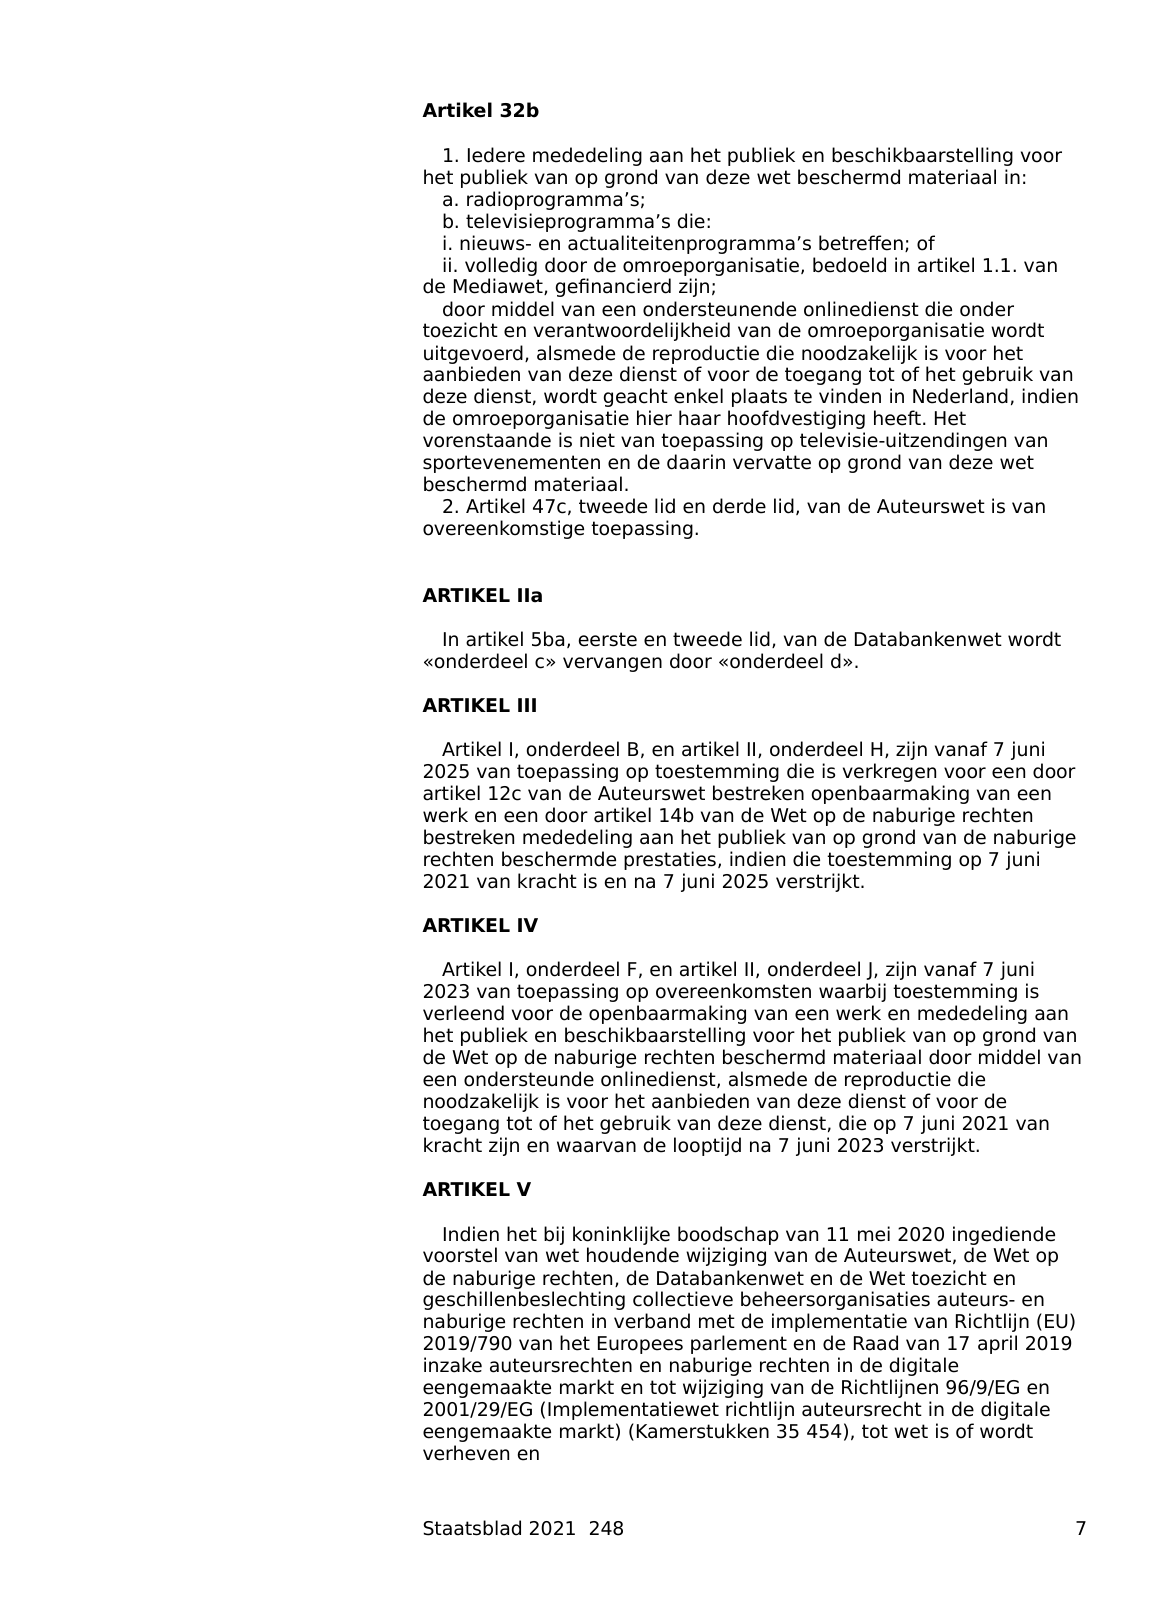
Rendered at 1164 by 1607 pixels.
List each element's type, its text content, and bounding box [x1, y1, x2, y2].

text i. nieuws- en actualiteitenprogramma’s betreffen; of [422, 232, 1087, 254]
subtitle ARTIKEL IV [422, 915, 1087, 937]
subtitle ARTIKEL IIa [422, 584, 1087, 607]
text a. radioprogramma’s; [422, 188, 1087, 211]
subtitle Artikel 32b [422, 100, 1087, 122]
text In artikel 5ba, eerste en tweede lid, van de Databankenwet wordt «onderdeel c» vervangen door «onderdeel d». [422, 629, 1087, 673]
subtitle ARTIKEL III [422, 695, 1087, 717]
text Artikel I, onderdeel B, en artikel II, onderdeel H, zijn vanaf 7 juni 2025 van toepassing op toestemming die is verkregen voor een door artikel 12c van de Auteurswet bestreken openbaarmaking van een werk en een door artikel 14b van de Wet op de naburige rechten bestreken mededeling aan het publiek van op grond van de naburige rechten beschermde prestaties, indien die toestemming op 7 juni 2021 van kracht is en na 7 juni 2025 verstrijkt. [422, 739, 1087, 893]
text 1. Iedere mededeling aan het publiek en beschikbaarstelling voor het publiek van op grond van deze wet beschermd materiaal in: [422, 144, 1087, 188]
text ii. volledig door de omroeporganisatie, bedoeld in artikel 1.1. van de Mediawet, gefinancierd zijn; [422, 254, 1087, 298]
text Indien het bij koninklijke boodschap van 11 mei 2020 ingediende voorstel van wet houdende wijziging van de Auteurswet, de Wet op de naburige rechten, de Databankenwet en de Wet toezicht en geschillenbeslechting collectieve beheersorganisaties auteurs- en naburige rechten in verband met de implementatie van Richtlijn (EU) 2019/790 van het Europees parlement en de Raad van 17 april 2019 inzake auteursrechten en naburige rechten in de digitale eengemaakte markt en tot wijziging van de Richtlijnen 96/9/EG en 2001/29/EG (Implementatiewet richtlijn auteursrecht in de digitale eengemaakte markt) (Kamerstukken 35 454), tot wet is of wordt verheven en [422, 1223, 1087, 1465]
subtitle ARTIKEL V [422, 1179, 1087, 1201]
text door middel van een ondersteunende onlinedienst die onder toezicht en verantwoordelijkheid van de omroeporganisatie wordt uitgevoerd, alsmede de reproductie die noodzakelijk is voor het aanbieden van deze dienst of voor de toegang tot of het gebruik van deze dienst, wordt geacht enkel plaats te vinden in Nederland, indien de omroeporganisatie hier haar hoofdvestiging heeft. Het vorenstaande is niet van toepassing op televisie-uitzendingen van sportevenementen en de daarin vervatte op grond van deze wet beschermd materiaal. [422, 298, 1087, 496]
text 2. Artikel 47c, tweede lid en derde lid, van de Auteurswet is van overeenkomstige toepassing. [422, 496, 1087, 540]
text Artikel I, onderdeel F, en artikel II, onderdeel J, zijn vanaf 7 juni 2023 van toepassing op overeenkomsten waarbij toestemming is verleend voor de openbaarmaking van een werk en mededeling aan het publiek en beschikbaarstelling voor het publiek van op grond van de Wet op de naburige rechten beschermd materiaal door middel van een ondersteunde onlinedienst, alsmede de reproductie die noodzakelijk is voor het aanbieden van deze dienst of voor de toegang tot of het gebruik van deze dienst, die op 7 juni 2021 van kracht zijn en waarvan de looptijd na 7 juni 2023 verstrijkt. [422, 959, 1087, 1157]
text b. televisieprogramma’s die: [422, 211, 1087, 232]
